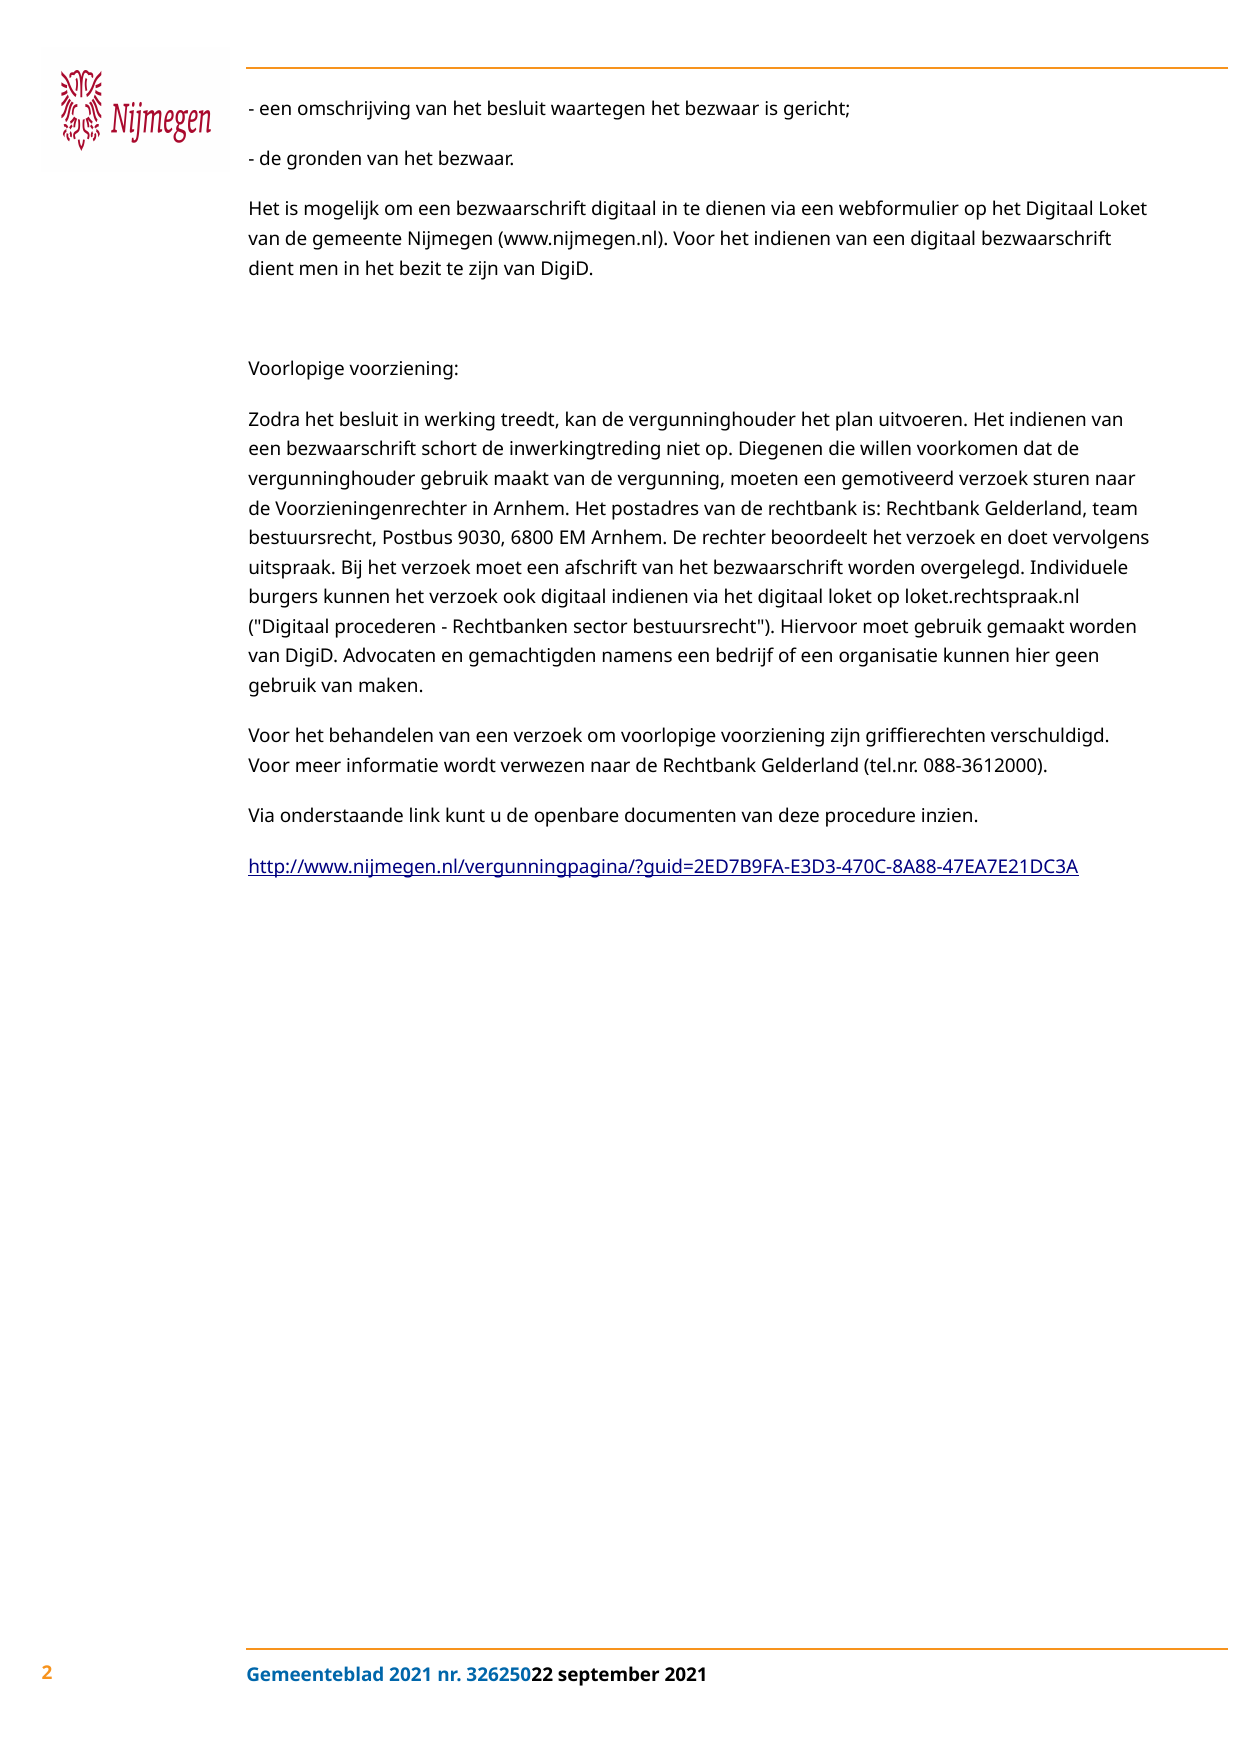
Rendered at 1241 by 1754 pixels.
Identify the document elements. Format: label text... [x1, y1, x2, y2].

text - de gronden van het bezwaar. [248, 145, 1152, 171]
picture [41, 47, 231, 172]
text Zodra het besluit in werking treedt, kan de vergunninghouder het plan uitvoeren. Het indienen van een bezwaarschrift schort de inwerkingtreding niet op. Diegenen die willen voorkomen dat de vergunninghouder gebruik maakt van de vergunning, moeten een gemotiveerd verzoek sturen naar de Voorzieningenrechter in Arnhem. Het postadres van de rechtbank is: Rechtbank Gelderland, team bestuursrecht, Postbus 9030, 6800 EM Arnhem. De rechter beoordeelt het verzoek en doet vervolgens uitspraak. Bij het verzoek moet een afschrift van het bezwaarschrift worden overgelegd. Individuele burgers kunnen het verzoek ook digitaal indienen via het digitaal loket op loket.rechtspraak.nl ("Digitaal procederen - Rechtbanken sector bestuursrecht"). Hiervoor moet gebruik gemaakt worden van DigiD. Advocaten en gemachtigden namens een bedrijf of een organisatie kunnen hier geen gebruik van maken. [248, 406, 1152, 698]
text Voor het behandelen van een verzoek om voorlopige voorziening zijn griffierechten verschuldigd. Voor meer informatie wordt verwezen naar de Rechtbank Gelderland (tel.nr. 088-3612000). [248, 723, 1152, 778]
text Via onderstaande link kunt u de openbare documenten van deze procedure inzien. [248, 803, 1152, 828]
text - een omschrijving van het besluit waartegen het bezwaar is gericht; [248, 95, 1152, 121]
text http://www.nijmegen.nl/vergunningpagina/?guid=2ED7B9FA-E3D3-470C-8A88-47EA7E21DC3A [248, 853, 1152, 879]
text Het is mogelijk om een bezwaarschrift digitaal in te dienen via een webformulier op het Digitaal Loket van de gemeente Nijmegen (www.nijmegen.nl). Voor het indienen van een digitaal bezwaarschrift dient men in het bezit te zijn van DigiD. [248, 196, 1152, 281]
text Voorlopige voorziening: [248, 356, 1152, 381]
